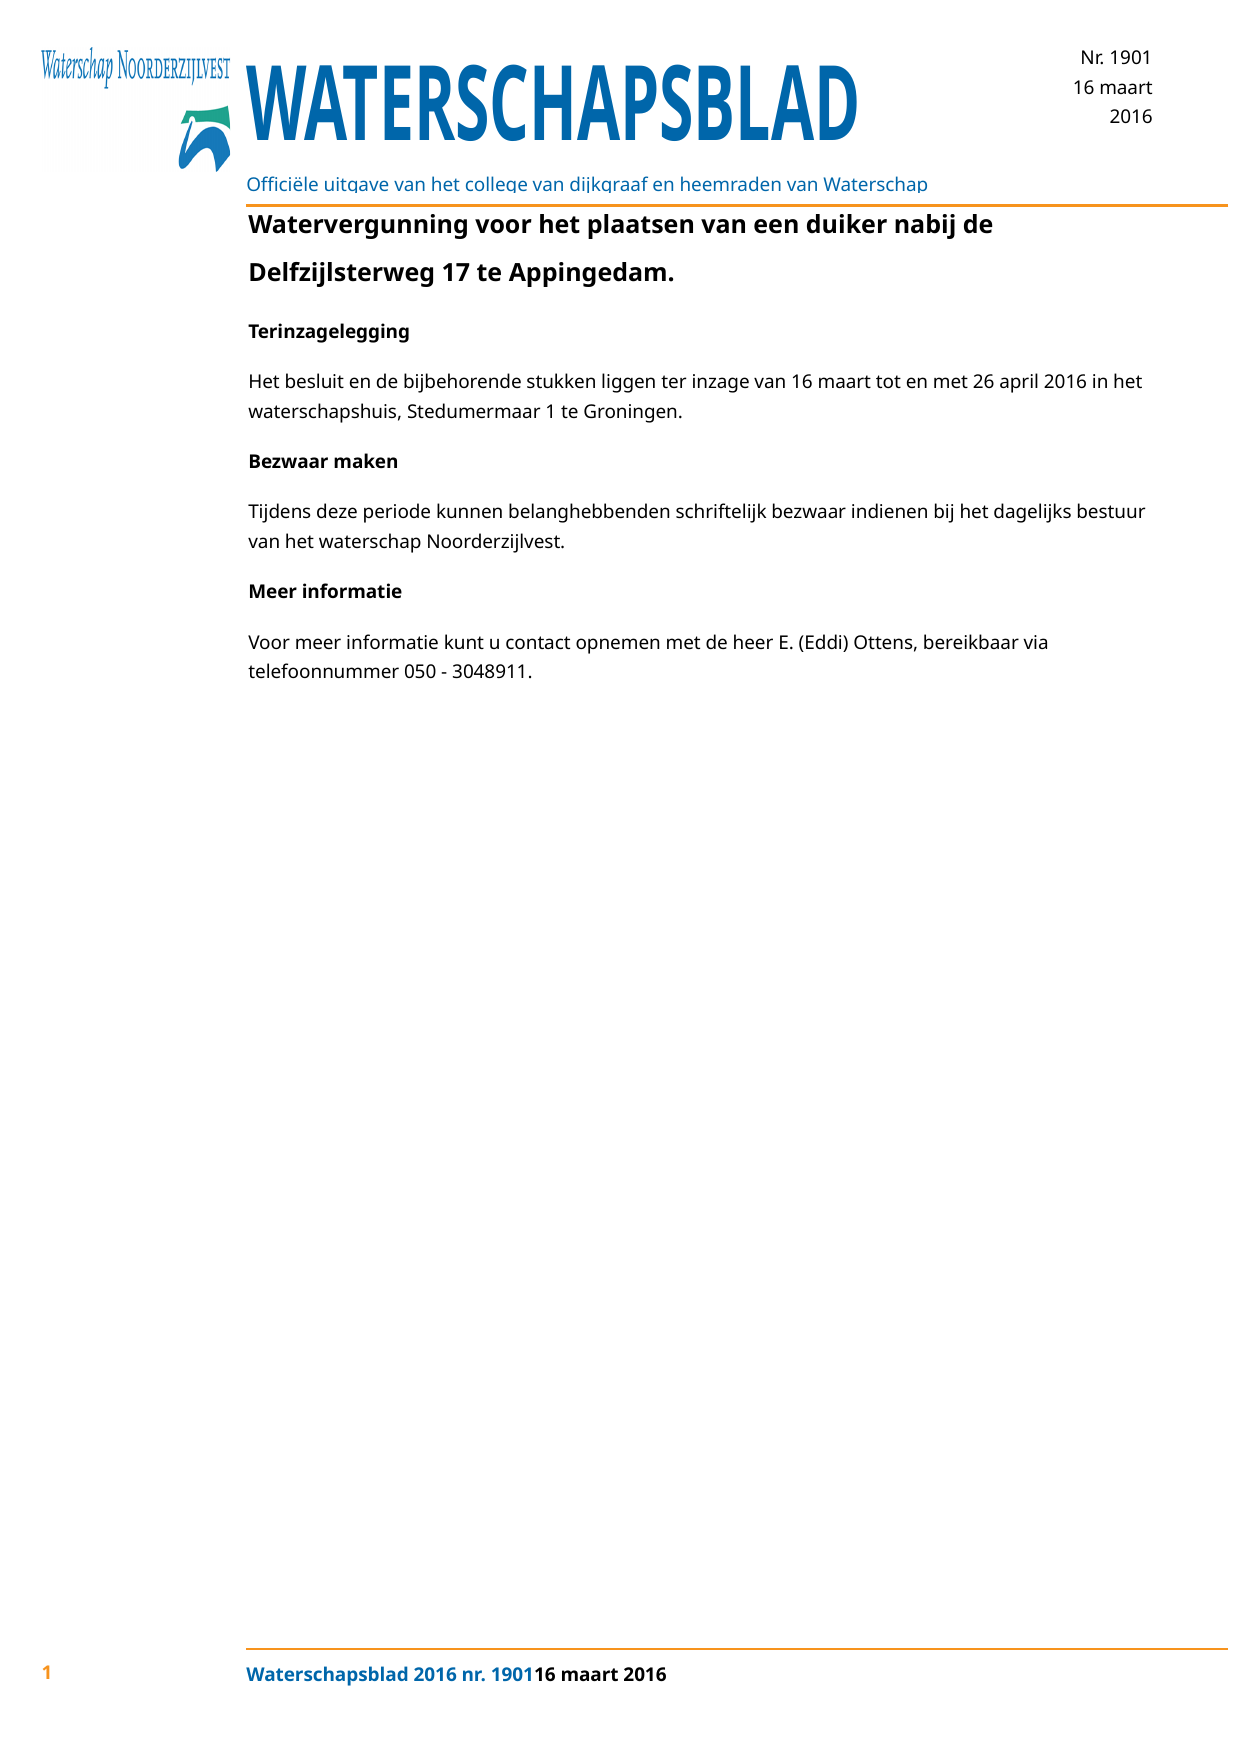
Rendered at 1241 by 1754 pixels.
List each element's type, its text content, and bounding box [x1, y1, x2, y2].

text Tijdens deze periode kunnen belanghebbenden schriftelijk bezwaar indienen bij het dagelijks bestuur van het waterschap Noorderzijlvest. [248, 499, 1152, 554]
text Het besluit en de bijbehorende stukken liggen ter inzage van 16 maart tot en met 26 april 2016 in het waterschapshuis, Stedumermaar 1 te Groningen. [248, 368, 1152, 424]
text Voor meer informatie kunt u contact opnemen met de heer E. (Eddi) Ottens, bereikbaar via telefoonnummer 050 - 3048911. [248, 629, 1152, 684]
text Bezwaar maken [248, 448, 1152, 474]
text Meer informatie [248, 579, 1152, 604]
picture [41, 47, 231, 172]
text Terinzagelegging [248, 318, 1152, 344]
text Watervergunning voor het plaatsen van een duiker nabij de Delfzijlsterweg 17 te Appingedam. [248, 207, 1152, 288]
